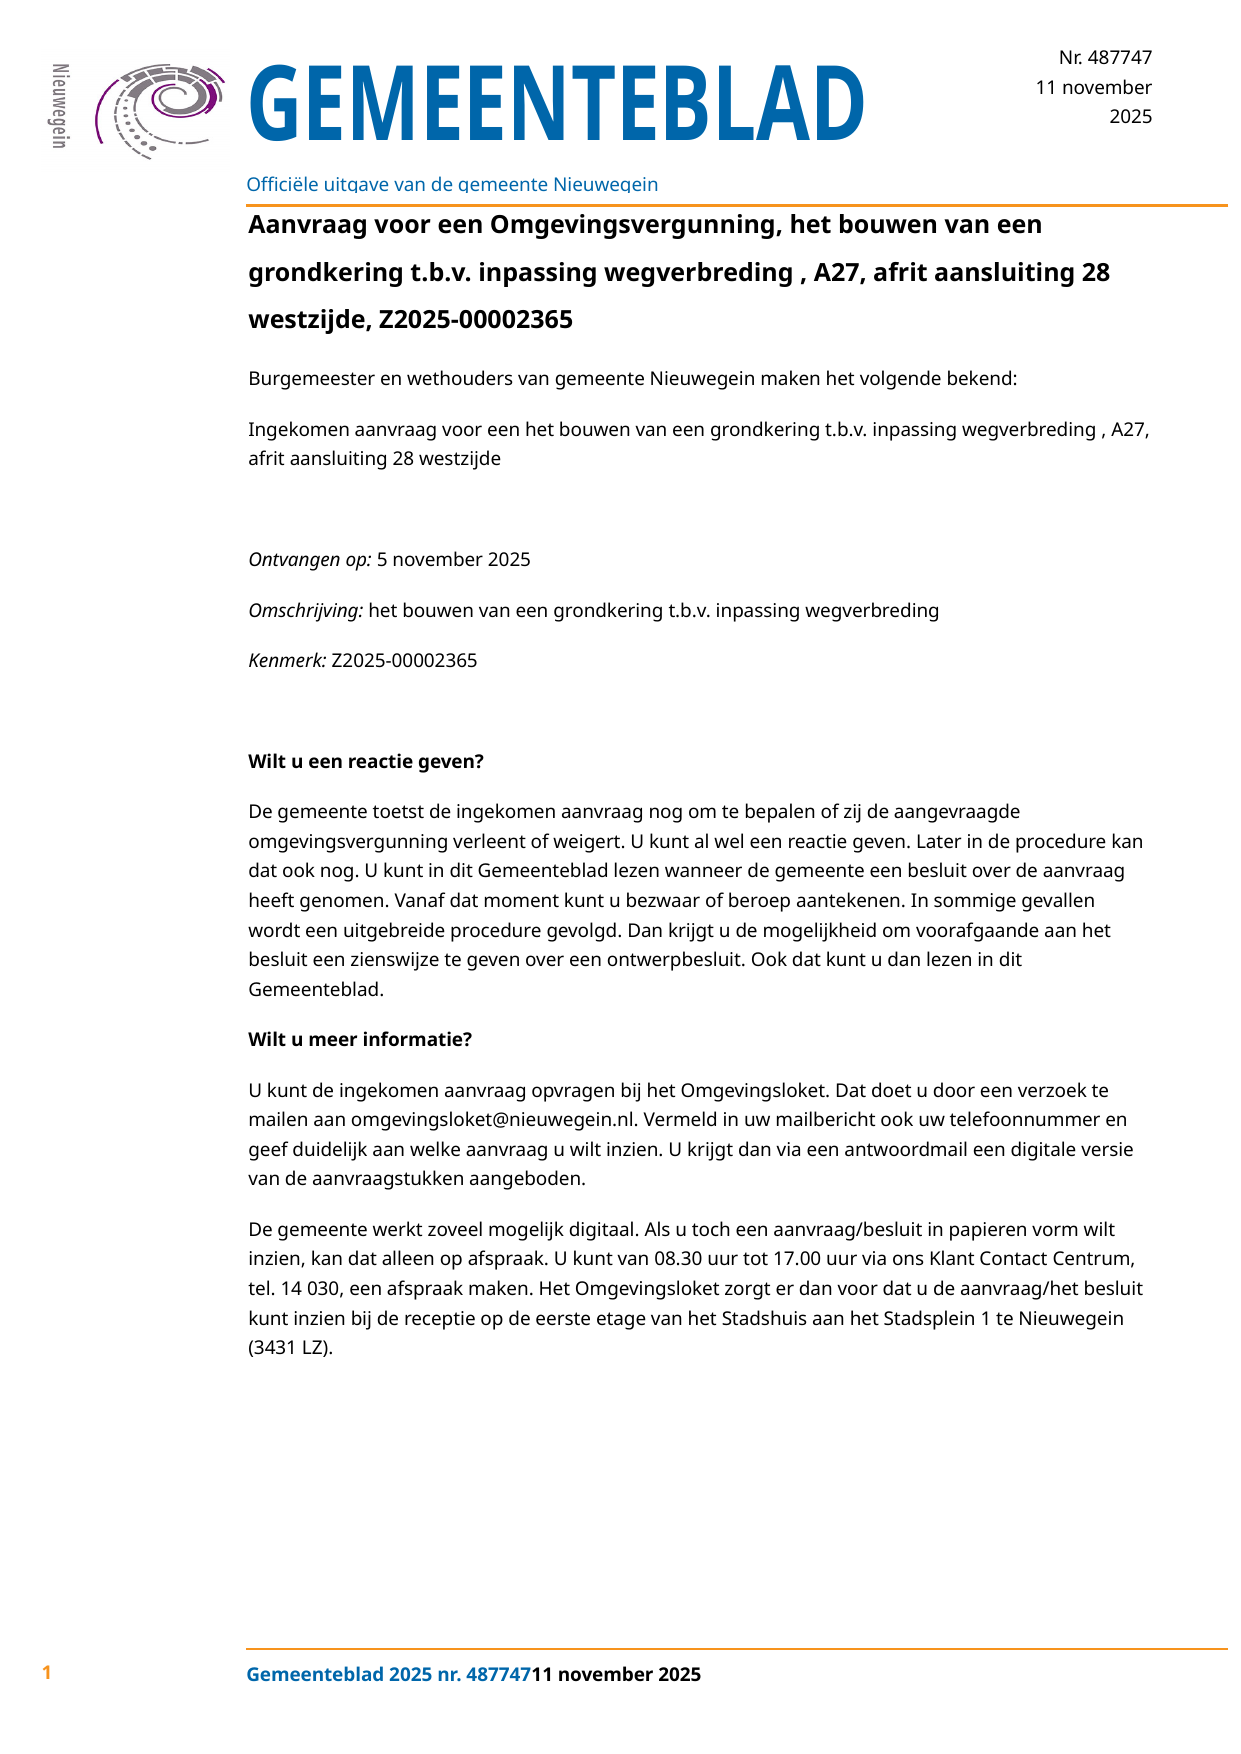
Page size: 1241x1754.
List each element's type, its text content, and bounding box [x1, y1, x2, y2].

text U kunt de ingekomen aanvraag opvragen bij het Omgevingsloket. Dat doet u door een verzoek te mailen aan omgevingsloket@nieuwegein.nl. Vermeld in uw mailbericht ook uw telefoonnummer en geef duidelijk aan welke aanvraag u wilt inzien. U krijgt dan via een antwoordmail een digitale versie van de aanvraagstukken aangeboden. [248, 1077, 1152, 1191]
text De gemeente werkt zoveel mogelijk digitaal. Als u toch een aanvraag/besluit in papieren vorm wilt inzien, kan dat alleen op afspraak. U kunt van 08.30 uur tot 17.00 uur via ons Klant Contact Centrum, tel. 14 030, een afspraak maken. Het Omgevingsloket zorgt er dan voor dat u de aanvraag/het besluit kunt inzien bij de receptie op de eerste etage van het Stadshuis aan het Stadsplein 1 te Nieuwegein (3431 LZ). [248, 1216, 1152, 1360]
picture [41, 47, 231, 172]
text Ingekomen aanvraag voor een het bouwen van een grondkering t.b.v. inpassing wegverbreding , A27, afrit aansluiting 28 westzijde [248, 416, 1152, 471]
text Kenmerk: Z2025-00002365 [248, 647, 1152, 673]
text Wilt u een reactie geven? [248, 748, 1152, 774]
text Wilt u meer informatie? [248, 1026, 1152, 1052]
text Aanvraag voor een Omgevingsvergunning, het bouwen van een grondkering t.b.v. inpassing wegverbreding , A27, afrit aansluiting 28 westzijde, Z2025-00002365 [248, 207, 1152, 336]
text Burgemeester en wethouders van gemeente Nieuwegein maken het volgende bekend: [248, 366, 1152, 391]
text Ontvangen op: 5 november 2025 [248, 546, 1152, 572]
text De gemeente toetst de ingekomen aanvraag nog om te bepalen of zij de aangevraagde omgevingsvergunning verleent of weigert. U kunt al wel een reactie geven. Later in de procedure kan dat ook nog. U kunt in dit Gemeenteblad lezen wanneer de gemeente een besluit over de aanvraag heeft genomen. Vanaf dat moment kunt u bezwaar of beroep aantekenen. In sommige gevallen wordt een uitgebreide procedure gevolgd. Dan krijgt u de mogelijkheid om voorafgaande aan het besluit een zienswijze te geven over een ontwerpbesluit. Ook dat kunt u dan lezen in dit Gemeenteblad. [248, 798, 1152, 1002]
text Omschrijving: het bouwen van een grondkering t.b.v. inpassing wegverbreding [248, 597, 1152, 622]
